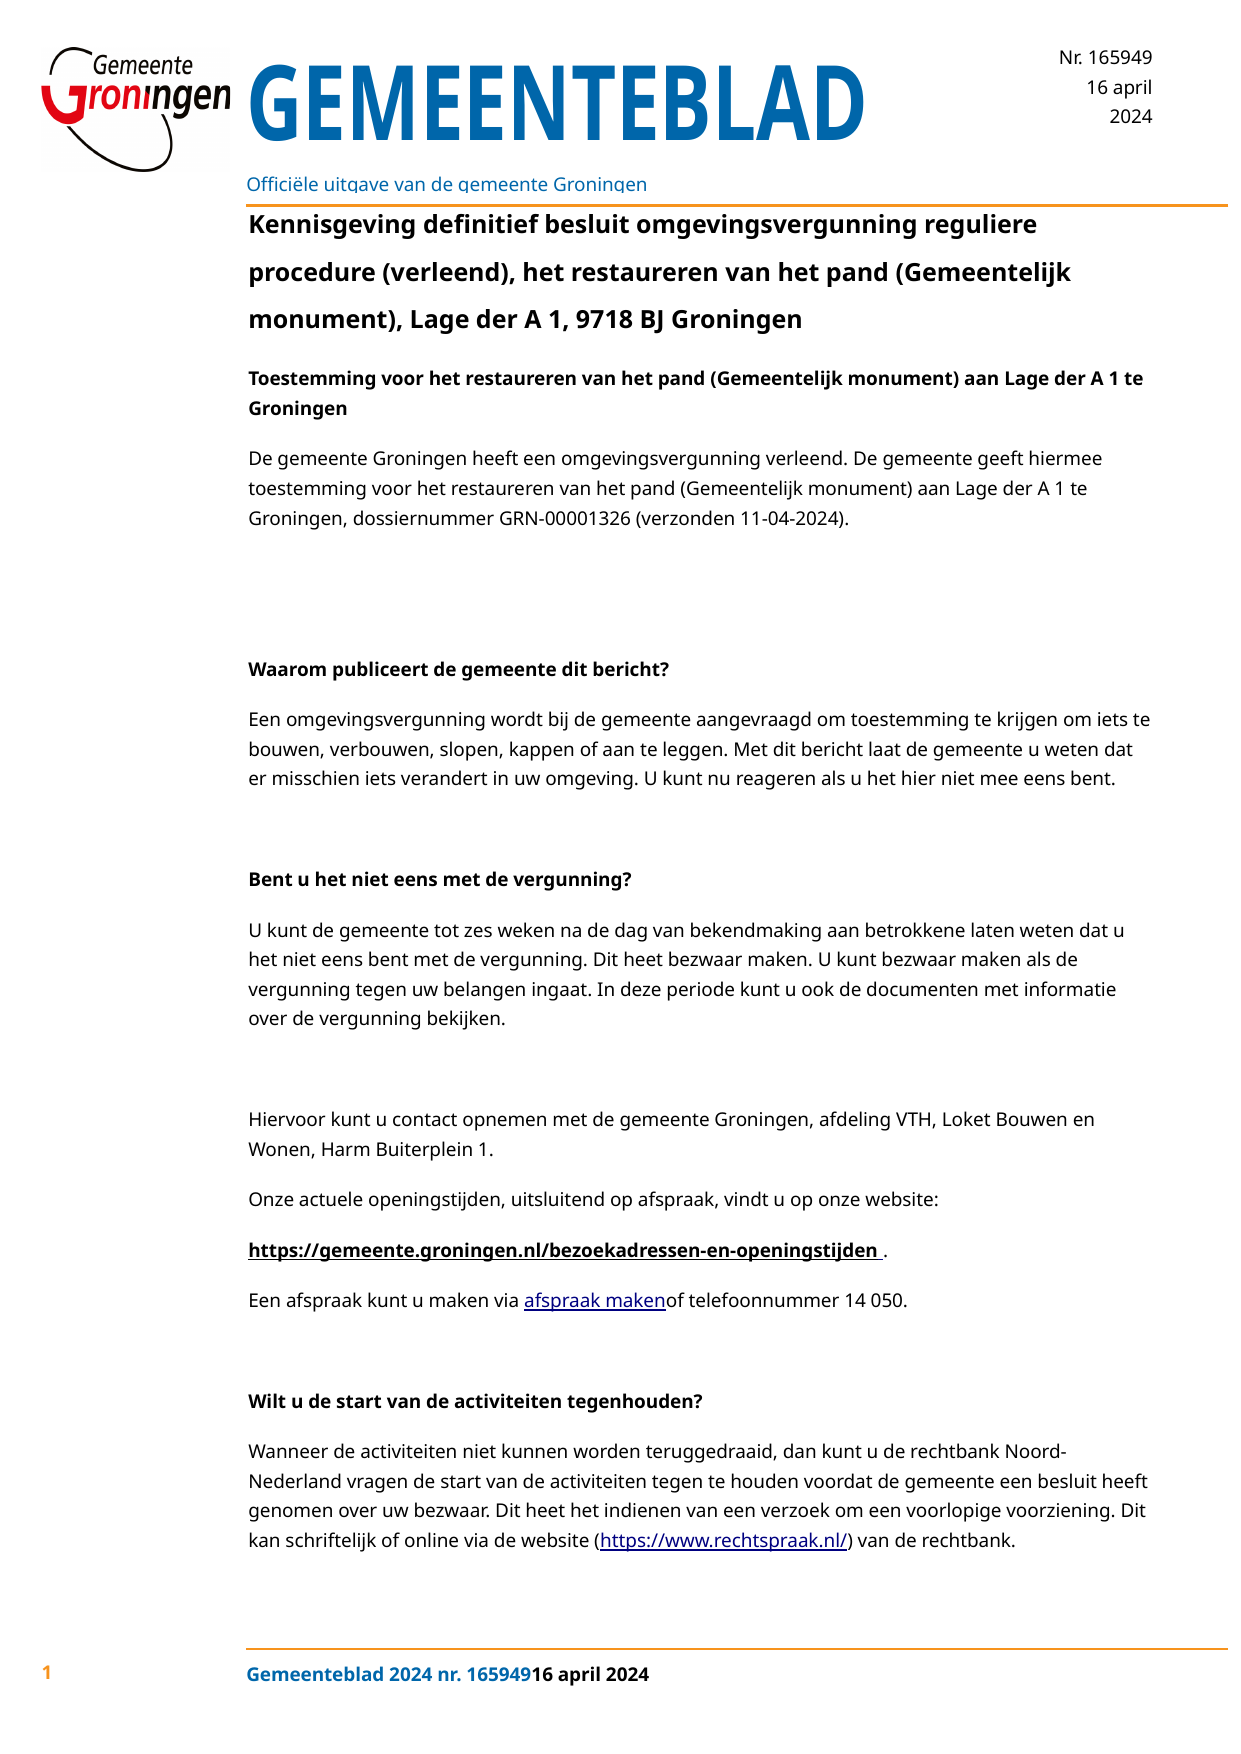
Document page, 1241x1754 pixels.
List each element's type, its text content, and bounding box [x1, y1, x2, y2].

text Waarom publiceert de gemeente dit bericht? [248, 656, 1152, 682]
text Onze actuele openingstijden, uitsluitend op afspraak, vindt u op onze website: [248, 1186, 1152, 1212]
text Wilt u de start van de activiteiten tegenhouden? [248, 1388, 1152, 1414]
text U kunt de gemeente tot zes weken na de dag van bekendmaking aan betrokkene laten weten dat u het niet eens bent met de vergunning. Dit heet bezwaar maken. U kunt bezwaar maken als de vergunning tegen uw belangen ingaat. In deze periode kunt u ook de documenten met informatie over de vergunning bekijken. [248, 917, 1152, 1031]
picture [41, 47, 231, 172]
text https://gemeente.groningen.nl/bezoekadressen-en-openingstijden . [248, 1237, 1152, 1262]
text Hiervoor kunt u contact opnemen met de gemeente Groningen, afdeling VTH, Loket Bouwen en Wonen, Harm Buiterplein 1. [248, 1106, 1152, 1162]
text Een omgevingsvergunning wordt bij de gemeente aangevraagd om toestemming te krijgen om iets te bouwen, verbouwen, slopen, kappen of aan te leggen. Met dit bericht laat de gemeente u weten dat er misschien iets verandert in uw omgeving. U kunt nu reageren als u het hier niet mee eens bent. [248, 706, 1152, 791]
text Wanneer de activiteiten niet kunnen worden teruggedraaid, dan kunt u de rechtbank Noord-Nederland vragen de start van de activiteiten tegen te houden voordat de gemeente een besluit heeft genomen over uw bezwaar. Dit heet het indienen van een verzoek om een voorlopige voorziening. Dit kan schriftelijk of online via de website (https://www.rechtspraak.nl/) van de rechtbank. [248, 1438, 1152, 1553]
text Toestemming voor het restaureren van het pand (Gemeentelijk monument) aan Lage der A 1 te Groningen [248, 366, 1152, 421]
text De gemeente Groningen heeft een omgevingsvergunning verleend. De gemeente geeft hiermee toestemming voor het restaureren van het pand (Gemeentelijk monument) aan Lage der A 1 te Groningen, dossiernummer GRN-00001326 (verzonden 11-04-2024). [248, 446, 1152, 530]
text Kennisgeving definitief besluit omgevingsvergunning reguliere procedure (verleend), het restaureren van het pand (Gemeentelijk monument), Lage der A 1, 9718 BJ Groningen [248, 207, 1152, 336]
text Bent u het niet eens met de vergunning? [248, 866, 1152, 892]
text Een afspraak kunt u maken via afspraak makenof telefoonnummer 14 050. [248, 1287, 1152, 1313]
